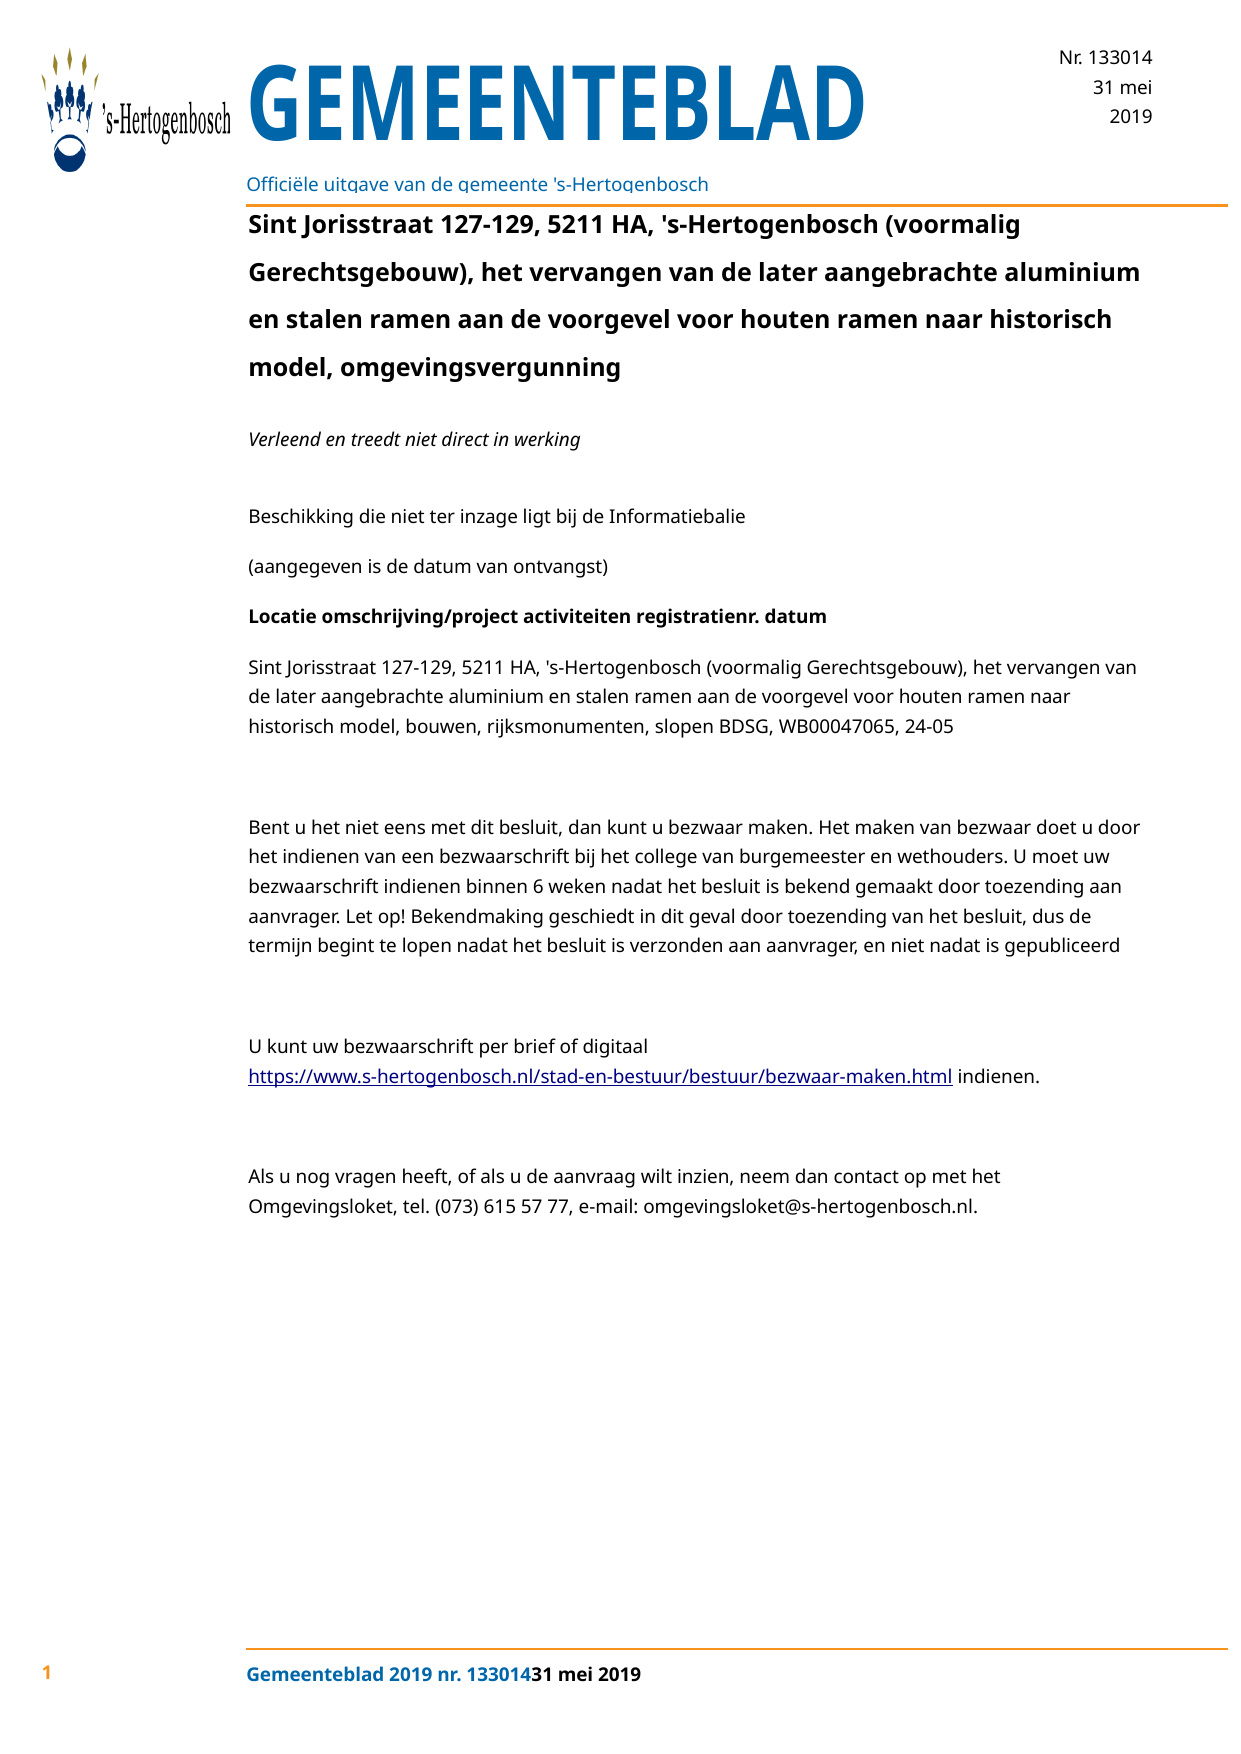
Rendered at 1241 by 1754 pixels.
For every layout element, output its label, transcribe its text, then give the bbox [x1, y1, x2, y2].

text Bent u het niet eens met dit besluit, dan kunt u bezwaar maken. Het maken van bezwaar doet u door het indienen van een bezwaarschrift bij het college van burgemeester en wethouders. U moet uw bezwaarschrift indienen binnen 6 weken nadat het besluit is bekend gemaakt door toezending aan aanvrager. Let op! Bekendmaking geschiedt in dit geval door toezending van het besluit, dus de termijn begint te lopen nadat het besluit is verzonden aan aanvrager, en niet nadat is gepubliceerd [248, 814, 1152, 958]
text Verleend en treedt niet direct in werking [248, 427, 1152, 452]
text Locatie omschrijving/project activiteiten registratienr. datum [248, 604, 1152, 629]
text Sint Jorisstraat 127-129, 5211 HA, 's-Hertogenbosch (voormalig Gerechtsgebouw), het vervangen van de later aangebrachte aluminium en stalen ramen aan de voorgevel voor houten ramen naar historisch model, bouwen, rijksmonumenten, slopen BDSG, WB00047065, 24-05 [248, 654, 1152, 739]
text U kunt uw bezwaarschrift per brief of digitaal https://www.s-hertogenbosch.nl/stad-en-bestuur/bestuur/bezwaar-maken.html indienen. [248, 1033, 1152, 1088]
text Als u nog vragen heeft, of als u de aanvraag wilt inzien, neem dan contact op met het Omgevingsloket, tel. (073) 615 57 77, e-mail: omgevingsloket@s-hertogenbosch.nl. [248, 1164, 1152, 1219]
text Beschikking die niet ter inzage ligt bij de Informatiebalie [248, 503, 1152, 528]
text (aangegeven is de datum van ontvangst) [248, 553, 1152, 579]
text Sint Jorisstraat 127-129, 5211 HA, 's-Hertogenbosch (voormalig Gerechtsgebouw), het vervangen van de later aangebrachte aluminium en stalen ramen aan de voorgevel voor houten ramen naar historisch model, omgevingsvergunning [248, 207, 1152, 384]
picture [41, 47, 231, 172]
